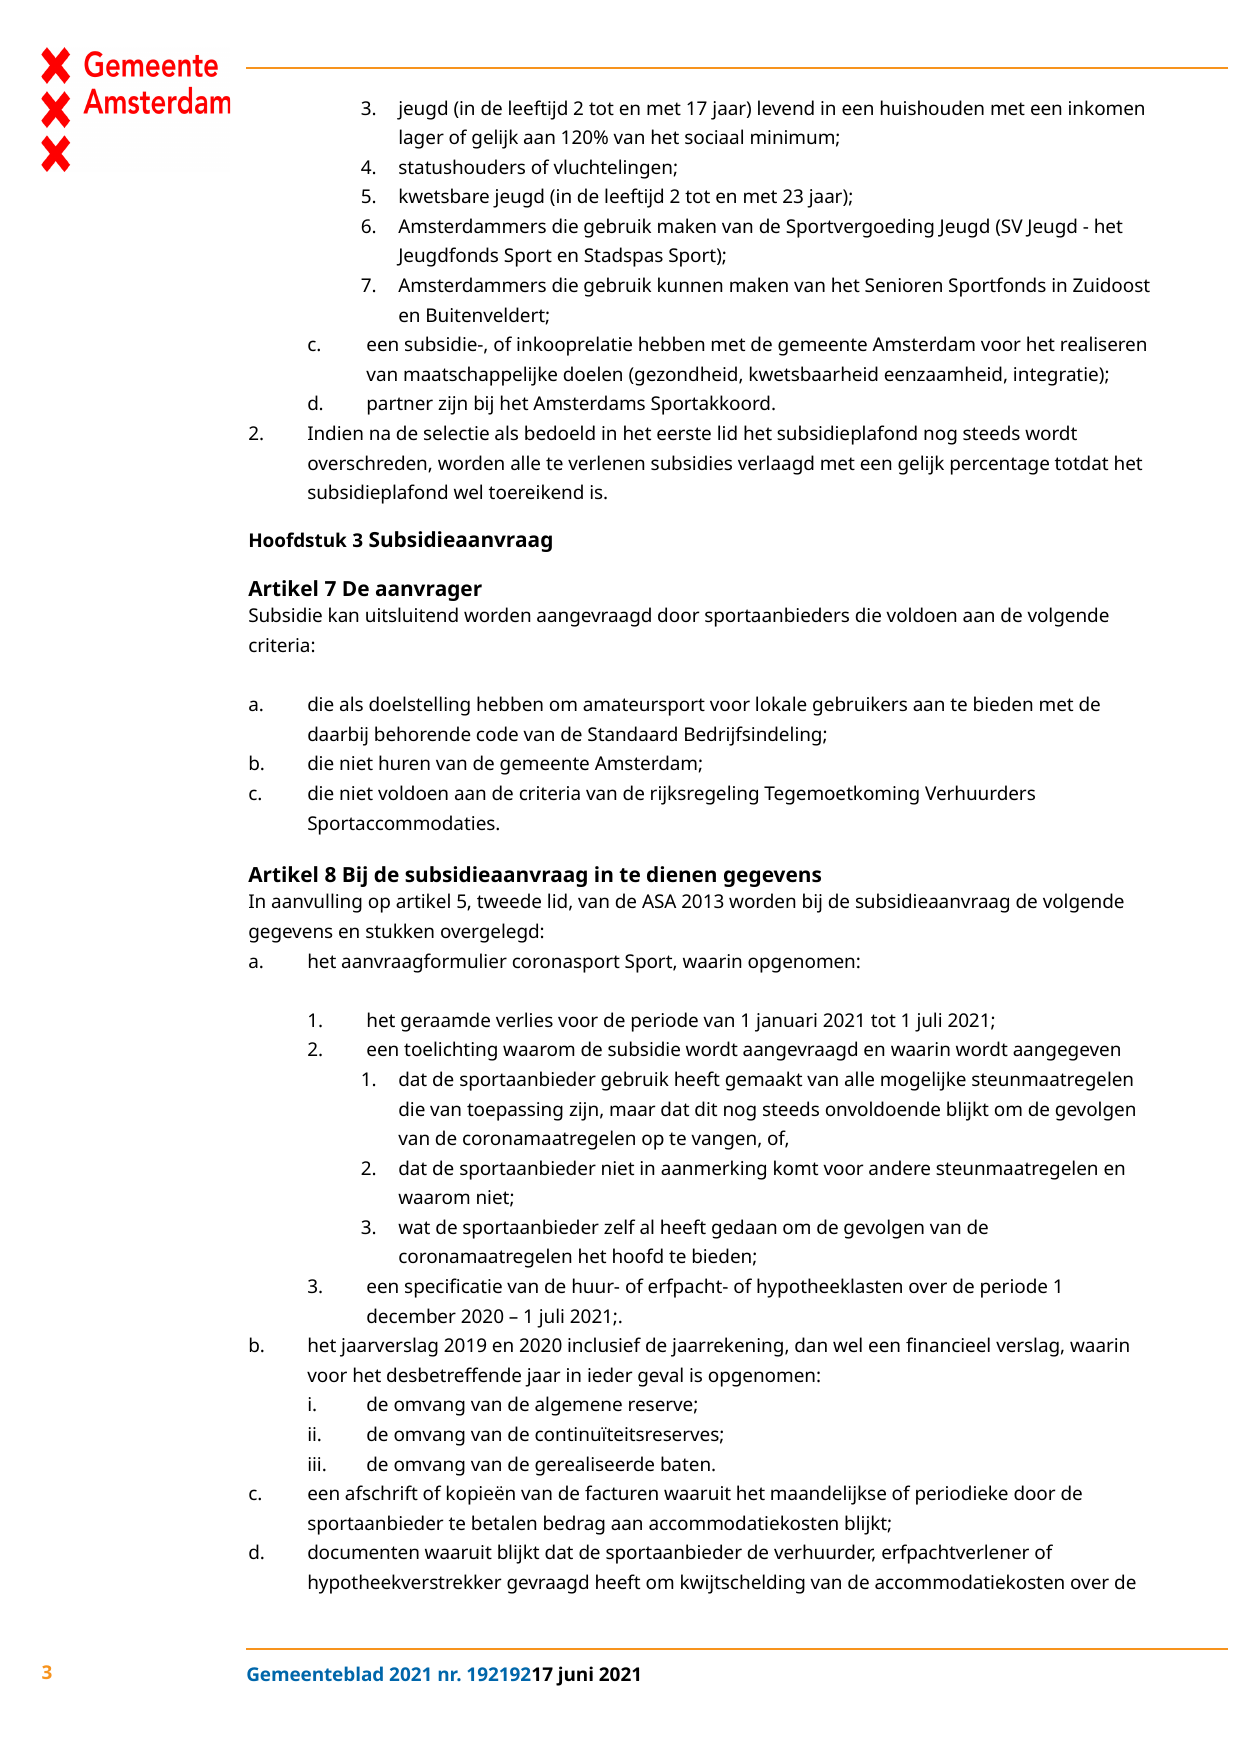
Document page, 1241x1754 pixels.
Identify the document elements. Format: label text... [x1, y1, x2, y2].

list een subsidie-, of inkooprelatie hebben met de gemeente Amsterdam voor het realiseren van maatschappelijke doelen (gezondheid, kwetsbaarheid eenzaamheid, integratie); [307, 331, 1152, 387]
list dat de sportaanbieder gebruik heeft gemaakt van alle mogelijke steunmaatregelen die van toepassing zijn, maar dat dit nog steeds onvoldoende blijkt om de gevolgen van de coronamaatregelen op te vangen, of, [361, 1066, 1152, 1151]
text Artikel 8 Bij de subsidieaanvraag in te dienen gegevens [248, 860, 1152, 889]
picture [41, 47, 231, 172]
list Amsterdammers die gebruik maken van de Sportvergoeding Jeugd (SV Jeugd - het Jeugdfonds Sport en Stadspas Sport); [361, 213, 1152, 268]
text Artikel 7 De aanvrager [248, 574, 1152, 603]
list wat de sportaanbieder zelf al heeft gedaan om de gevolgen van de coronamaatregelen het hoofd te bieden; [361, 1214, 1152, 1269]
list kwetsbare jeugd (in de leeftijd 2 tot en met 23 jaar); [361, 183, 1152, 209]
list jeugd (in de leeftijd 2 tot en met 17 jaar) levend in een huishouden met een inkomen lager of gelijk aan 120% van het sociaal minimum; [361, 95, 1152, 150]
list een specificatie van de huur- of erfpacht- of hypotheeklasten over de periode 1 december 2020 – 1 juli 2021;. [307, 1273, 1152, 1328]
text In aanvulling op artikel 5, tweede lid, van de ASA 2013 worden bij de subsidieaanvraag de volgende gegevens en stukken overgelegd: [248, 889, 1152, 944]
text Hoofdstuk 3 Subsidieaanvraag [248, 525, 1152, 553]
list die niet huren van de gemeente Amsterdam; [248, 751, 1152, 776]
list het aanvraagformulier coronasport Sport, waarin opgenomen: [248, 948, 1152, 973]
list die niet voldoen aan de criteria van de rijksregeling Tegemoetkoming Verhuurders Sportaccommodaties. [248, 780, 1152, 836]
list het jaarverslag 2019 en 2020 inclusief de jaarrekening, dan wel een financieel verslag, waarin voor het desbetreffende jaar in ieder geval is opgenomen: [248, 1332, 1152, 1388]
list documenten waaruit blijkt dat de sportaanbieder de verhuurder, erfpachtverlener of hypotheekverstrekker gevraagd heeft om kwijtschelding van de accommodatiekosten over de [248, 1539, 1152, 1595]
list het geraamde verlies voor de periode van 1 januari 2021 tot 1 juli 2021; [307, 1007, 1152, 1033]
list die als doelstelling hebben om amateursport voor lokale gebruikers aan te bieden met de daarbij behorende code van de Standaard Bedrijfsindeling; [248, 691, 1152, 747]
text Subsidie kan uitsluitend worden aangevraagd door sportaanbieders die voldoen aan de volgende criteria: [248, 603, 1152, 658]
list een afschrift of kopieën van de facturen waaruit het maandelijkse of periodieke door de sportaanbieder te betalen bedrag aan accommodatiekosten blijkt; [248, 1480, 1152, 1536]
list de omvang van de continuïteitsreserves; [307, 1421, 1152, 1447]
list partner zijn bij het Amsterdams Sportakkoord. [307, 391, 1152, 416]
list Indien na de selectie als bedoeld in het eerste lid het subsidieplafond nog steeds wordt overschreden, worden alle te verlenen subsidies verlaagd met een gelijk percentage totdat het subsidieplafond wel toereikend is. [248, 420, 1152, 505]
list statushouders of vluchtelingen; [361, 154, 1152, 180]
list de omvang van de algemene reserve; [307, 1392, 1152, 1417]
list de omvang van de gerealiseerde baten. [307, 1451, 1152, 1476]
list een toelichting waarom de subsidie wordt aangevraagd en waarin wordt aangegeven [307, 1037, 1152, 1062]
list dat de sportaanbieder niet in aanmerking komt voor andere steunmaatregelen en waarom niet; [361, 1155, 1152, 1210]
list Amsterdammers die gebruik kunnen maken van het Senioren Sportfonds in Zuidoost en Buitenveldert; [361, 272, 1152, 328]
